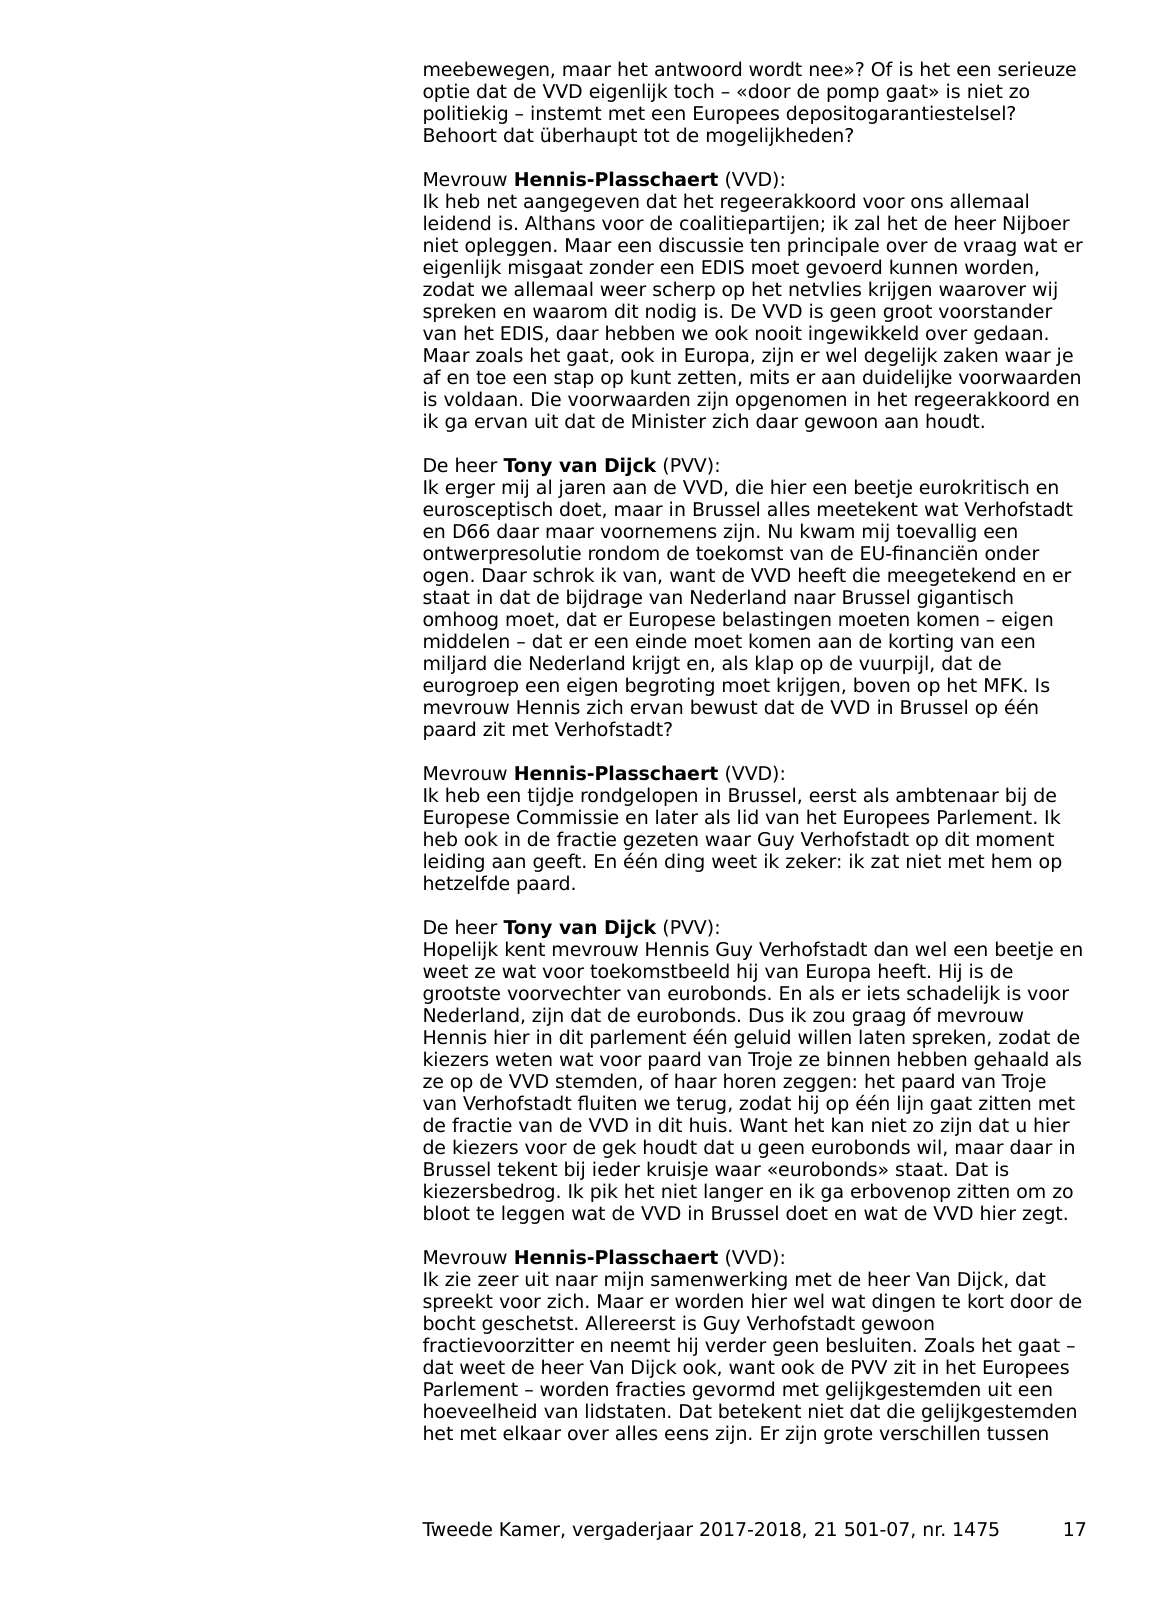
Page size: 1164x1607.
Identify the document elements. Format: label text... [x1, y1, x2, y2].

text Mevrouw Hennis-Plasschaert (VVD): [422, 1247, 1087, 1269]
text Mevrouw Hennis-Plasschaert (VVD): [422, 763, 1087, 785]
text Ik zie zeer uit naar mijn samenwerking met de heer Van Dijck, dat spreekt voor zich. Maar er worden hier wel wat dingen te kort door de bocht geschetst. Allereerst is Guy Verhofstadt gewoon fractievoorzitter en neemt hij verder geen besluiten. Zoals het gaat – dat weet de heer Van Dijck ook, want ook de PVV zit in het Europees Parlement – worden fracties gevormd met gelijkgestemden uit een hoeveelheid van lidstaten. Dat betekent niet dat die gelijkgestemden het met elkaar over alles eens zijn. Er zijn grote verschillen tussen [422, 1269, 1087, 1445]
text Mevrouw Hennis-Plasschaert (VVD): [422, 169, 1087, 191]
text Ik heb een tijdje rondgelopen in Brussel, eerst als ambtenaar bij de Europese Commissie en later als lid van het Europees Parlement. Ik heb ook in de fractie gezeten waar Guy Verhofstadt op dit moment leiding aan geeft. En één ding weet ik zeker: ik zat niet met hem op hetzelfde paard. [422, 785, 1087, 895]
text Ik erger mij al jaren aan de VVD, die hier een beetje eurokritisch en eurosceptisch doet, maar in Brussel alles meetekent wat Verhofstadt en D66 daar maar voornemens zijn. Nu kwam mij toevallig een ontwerpresolutie rondom de toekomst van de EU-financiën onder ogen. Daar schrok ik van, want de VVD heeft die meegetekend en er staat in dat de bijdrage van Nederland naar Brussel gigantisch omhoog moet, dat er Europese belastingen moeten komen – eigen middelen – dat er een einde moet komen aan de korting van een miljard die Nederland krijgt en, als klap op de vuurpijl, dat de eurogroep een eigen begroting moet krijgen, boven op het MFK. Is mevrouw Hennis zich ervan bewust dat de VVD in Brussel op één paard zit met Verhofstadt? [422, 477, 1087, 741]
text Ik heb net aangegeven dat het regeerakkoord voor ons allemaal leidend is. Althans voor de coalitiepartijen; ik zal het de heer Nijboer niet opleggen. Maar een discussie ten principale over de vraag wat er eigenlijk misgaat zonder een EDIS moet gevoerd kunnen worden, zodat we allemaal weer scherp op het netvlies krijgen waarover wij spreken en waarom dit nodig is. De VVD is geen groot voorstander van het EDIS, daar hebben we ook nooit ingewikkeld over gedaan. Maar zoals het gaat, ook in Europa, zijn er wel degelijk zaken waar je af en toe een stap op kunt zetten, mits er aan duidelijke voorwaarden is voldaan. Die voorwaarden zijn opgenomen in het regeerakkoord en ik ga ervan uit dat de Minister zich daar gewoon aan houdt. [422, 191, 1087, 433]
text De heer Tony van Dijck (PVV): [422, 917, 1087, 939]
text Hopelijk kent mevrouw Hennis Guy Verhofstadt dan wel een beetje en weet ze wat voor toekomstbeeld hij van Europa heeft. Hij is de grootste voorvechter van eurobonds. En als er iets schadelijk is voor Nederland, zijn dat de eurobonds. Dus ik zou graag óf mevrouw Hennis hier in dit parlement één geluid willen laten spreken, zodat de kiezers weten wat voor paard van Troje ze binnen hebben gehaald als ze op de VVD stemden, of haar horen zeggen: het paard van Troje van Verhofstadt fluiten we terug, zodat hij op één lijn gaat zitten met de fractie van de VVD in dit huis. Want het kan niet zo zijn dat u hier de kiezers voor de gek houdt dat u geen eurobonds wil, maar daar in Brussel tekent bij ieder kruisje waar «eurobonds» staat. Dat is kiezersbedrog. Ik pik het niet langer en ik ga erbovenop zitten om zo bloot te leggen wat de VVD in Brussel doet en wat de VVD hier zegt. [422, 939, 1087, 1225]
text De heer Tony van Dijck (PVV): [422, 455, 1087, 477]
text meebewegen, maar het antwoord wordt nee»? Of is het een serieuze optie dat de VVD eigenlijk toch – «door de pomp gaat» is niet zo politiekig – instemt met een Europees depositogarantiestelsel? Behoort dat überhaupt tot de mogelijkheden? [422, 59, 1087, 147]
